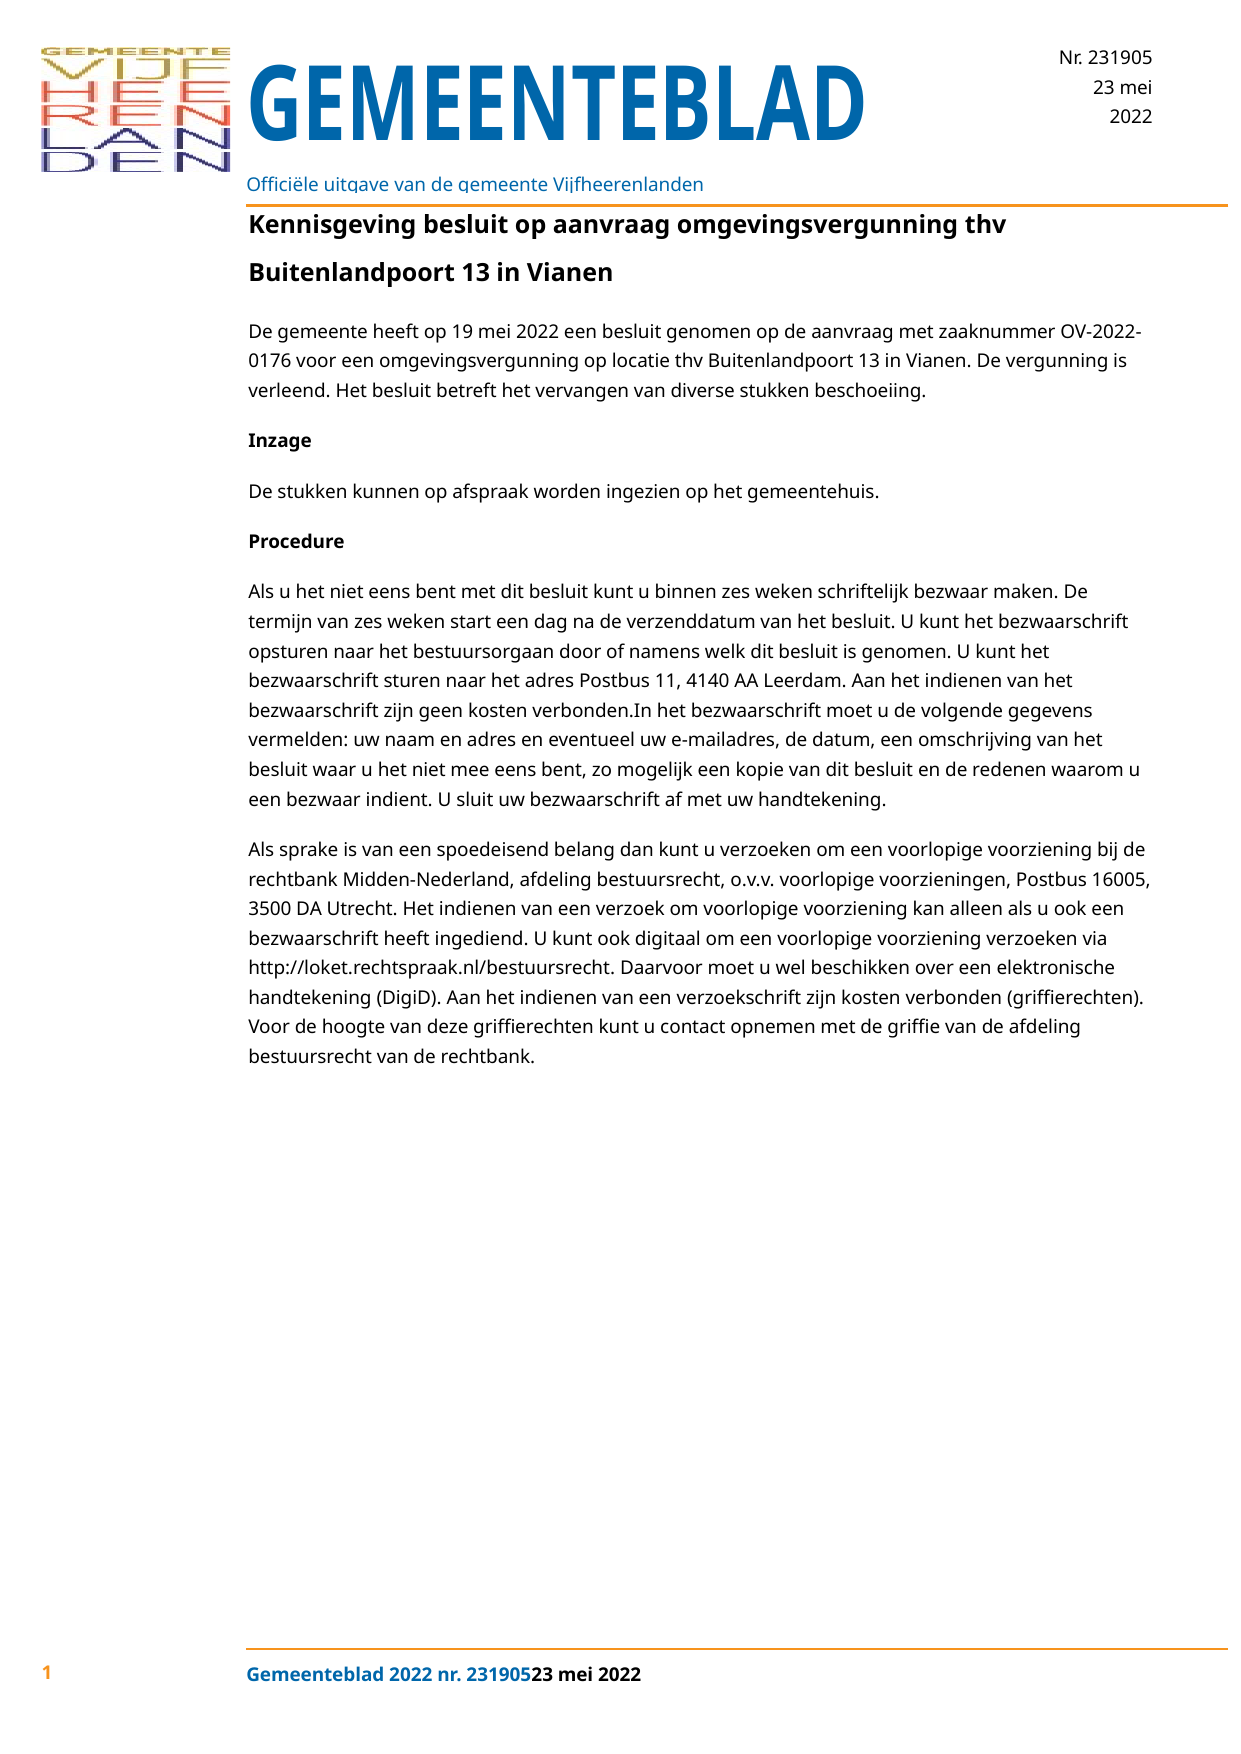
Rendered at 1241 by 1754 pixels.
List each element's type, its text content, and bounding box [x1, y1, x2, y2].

text De gemeente heeft op 19 mei 2022 een besluit genomen op de aanvraag met zaaknummer OV-2022-0176 voor een omgevingsvergunning op locatie thv Buitenlandpoort 13 in Vianen. De vergunning is verleend. Het besluit betreft het vervangen van diverse stukken beschoeiing. [248, 318, 1152, 403]
text De stukken kunnen op afspraak worden ingezien op het gemeentehuis. [248, 478, 1152, 504]
picture [41, 47, 231, 172]
text Inzage [248, 427, 1152, 453]
text Als u het niet eens bent met dit besluit kunt u binnen zes weken schriftelijk bezwaar maken. De termijn van zes weken start een dag na de verzenddatum van het besluit. U kunt het bezwaarschrift opsturen naar het bestuursorgaan door of namens welk dit besluit is genomen. U kunt het bezwaarschrift sturen naar het adres Postbus 11, 4140 AA Leerdam. Aan het indienen van het bezwaarschrift zijn geen kosten verbonden.In het bezwaarschrift moet u de volgende gegevens vermelden: uw naam en adres en eventueel uw e-mailadres, de datum, een omschrijving van het besluit waar u het niet mee eens bent, zo mogelijk een kopie van dit besluit en de redenen waarom u een bezwaar indient. U sluit uw bezwaarschrift af met uw handtekening. [248, 579, 1152, 812]
text Als sprake is van een spoedeisend belang dan kunt u verzoeken om een voorlopige voorziening bij de rechtbank Midden-Nederland, afdeling bestuursrecht, o.v.v. voorlopige voorzieningen, Postbus 16005, 3500 DA Utrecht. Het indienen van een verzoek om voorlopige voorziening kan alleen als u ook een bezwaarschrift heeft ingediend. U kunt ook digitaal om een voorlopige voorziening verzoeken via http://loket.rechtspraak.nl/bestuursrecht. Daarvoor moet u wel beschikken over een elektronische handtekening (DigiD). Aan het indienen van een verzoekschrift zijn kosten verbonden (griffierechten). Voor de hoogte van deze griffierechten kunt u contact opnemen met de griffie van de afdeling bestuursrecht van de rechtbank. [248, 836, 1152, 1069]
text Kennisgeving besluit op aanvraag omgevingsvergunning thv Buitenlandpoort 13 in Vianen [248, 207, 1152, 288]
text Procedure [248, 528, 1152, 554]
